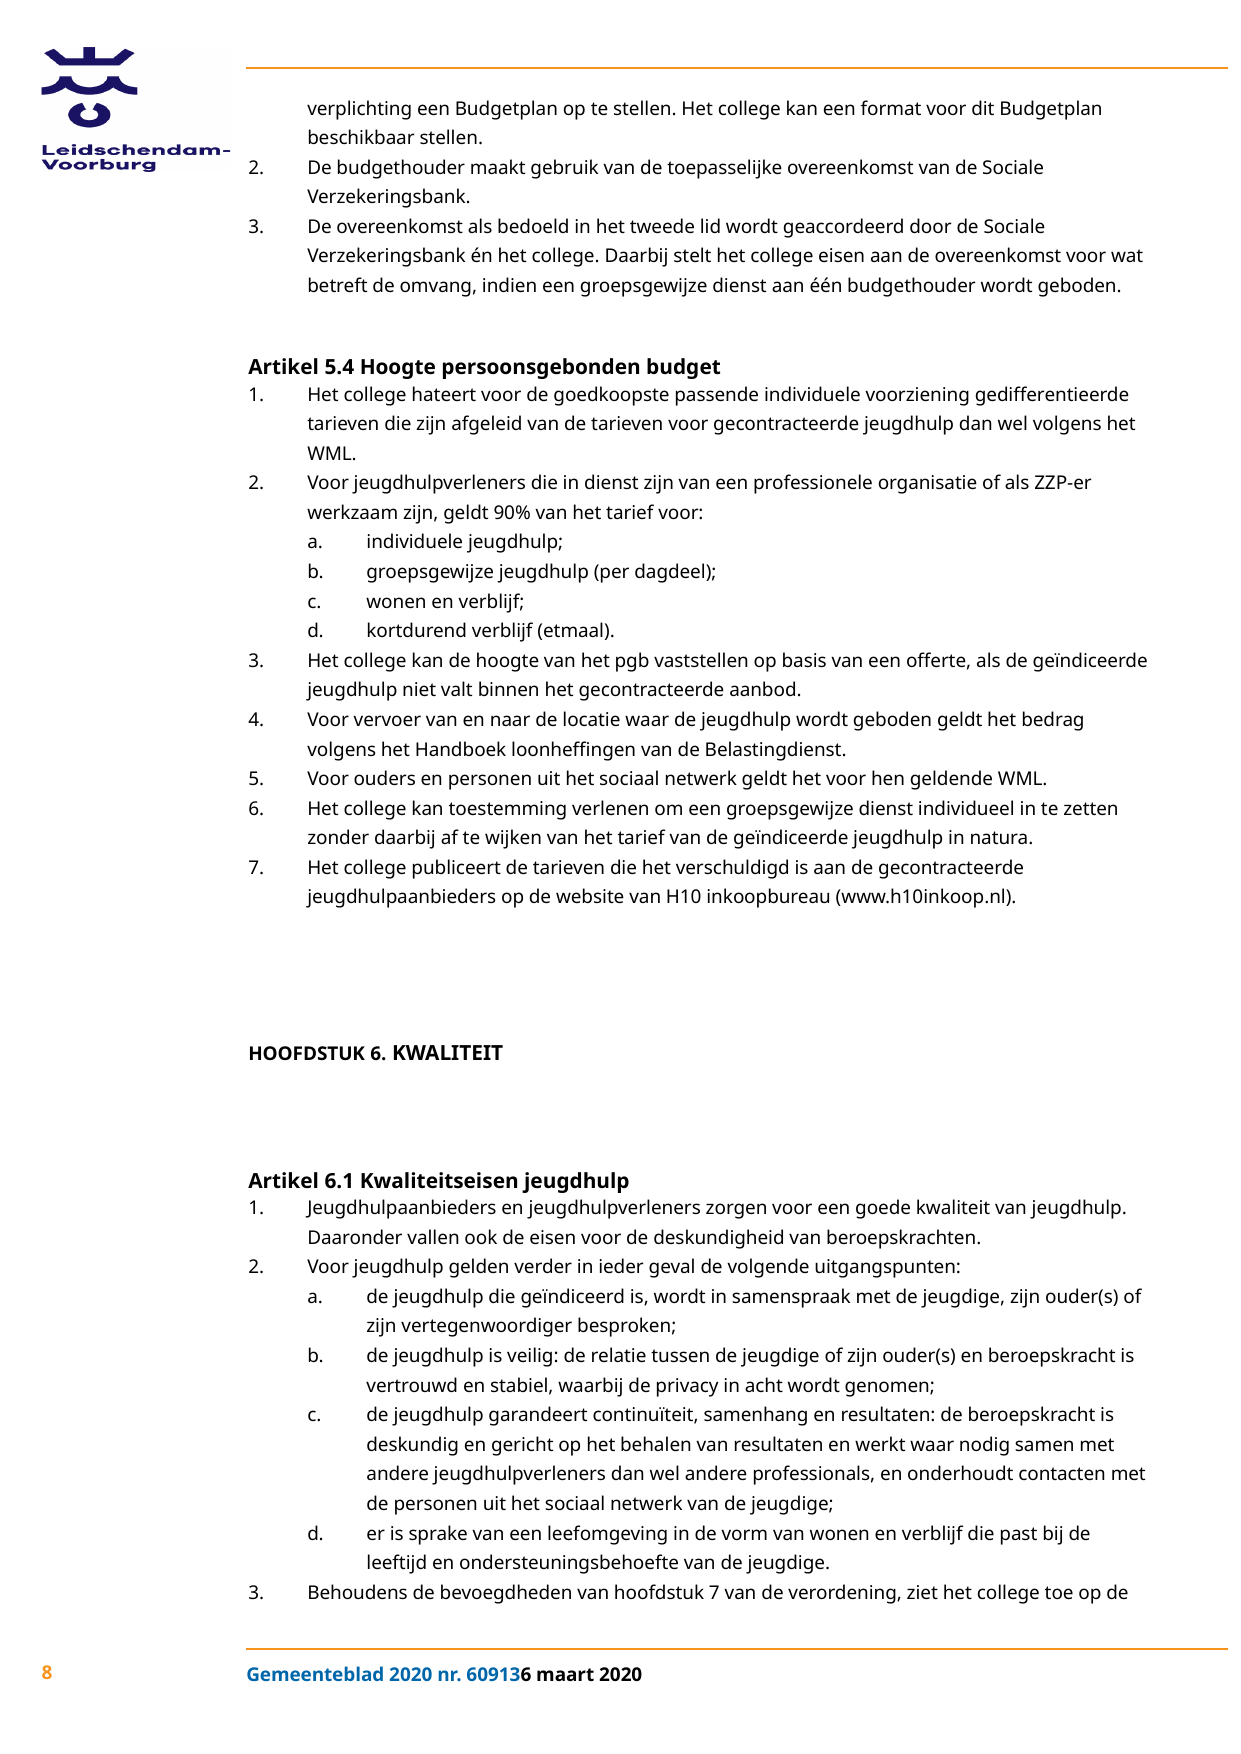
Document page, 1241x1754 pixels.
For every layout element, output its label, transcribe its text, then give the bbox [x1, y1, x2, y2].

list Het college publiceert de tarieven die het verschuldigd is aan de gecontracteerde jeugdhulpaanbieders op de website van H10 inkoopbureau (www.h10inkoop.nl). [248, 854, 1152, 909]
list wonen en verblijf; [307, 588, 1152, 613]
list Het college hateert voor de goedkoopste passende individuele voorziening gedifferentieerde tarieven die zijn afgeleid van de tarieven voor gecontracteerde jeugdhulp dan wel volgens het WML. [248, 381, 1152, 466]
list Jeugdhulpaanbieders en jeugdhulpverleners zorgen voor een goede kwaliteit van jeugdhulp. Daaronder vallen ook de eisen voor de deskundigheid van beroepskrachten. [248, 1194, 1152, 1249]
list de jeugdhulp is veilig: de relatie tussen de jeugdige of zijn ouder(s) en beroepskracht is vertrouwd en stabiel, waarbij de privacy in acht wordt genomen; [307, 1342, 1152, 1397]
list Voor vervoer van en naar de locatie waar de jeugdhulp wordt geboden geldt het bedrag volgens het Handboek loonheffingen van de Belastingdienst. [248, 706, 1152, 761]
list Voor jeugdhulpverleners die in dienst zijn van een professionele organisatie of als ZZP-er werkzaam zijn, geldt 90% van het tarief voor: [248, 469, 1152, 525]
text HOOFDSTUK 6. KWALITEIT [248, 1038, 1152, 1066]
list individuele jeugdhulp; [307, 529, 1152, 554]
list Het college kan toestemming verlenen om een groepsgewijze dienst individueel in te zetten zonder daarbij af te wijken van het tarief van de geïndiceerde jeugdhulp in natura. [248, 795, 1152, 850]
picture [41, 47, 231, 172]
list de jeugdhulp die geïndiceerd is, wordt in samenspraak met de jeugdige, zijn ouder(s) of zijn vertegenwoordiger besproken; [307, 1283, 1152, 1338]
list De budgethouder maakt gebruik van de toepasselijke overeenkomst van de Sociale Verzekeringsbank. [248, 154, 1152, 209]
list de jeugdhulp garandeert continuïteit, samenhang en resultaten: de beroepskracht is deskundig en gericht op het behalen van resultaten en werkt waar nodig samen met andere jeugdhulpverleners dan wel andere professionals, en onderhoudt contacten met de personen uit het sociaal netwerk van de jeugdige; [307, 1401, 1152, 1516]
list Behoudens de bevoegdheden van hoofdstuk 7 van de verordening, ziet het college toe op de [248, 1579, 1152, 1604]
list verplichting een Budgetplan op te stellen. Het college kan een format voor dit Budgetplan beschikbaar stellen. [248, 95, 1152, 150]
list er is sprake van een leefomgeving in de vorm van wonen en verblijf die past bij de leeftijd en ondersteuningsbehoefte van de jeugdige. [307, 1520, 1152, 1575]
list Het college kan de hoogte van het pgb vaststellen op basis van een offerte, als de geïndiceerde jeugdhulp niet valt binnen het gecontracteerde aanbod. [248, 647, 1152, 702]
list kortdurend verblijf (etmaal). [307, 617, 1152, 643]
list groepsgewijze jeugdhulp (per dagdeel); [307, 558, 1152, 584]
list Voor jeugdhulp gelden verder in ieder geval de volgende uitgangspunten: [248, 1253, 1152, 1279]
text Artikel 6.1 Kwaliteitseisen jeugdhulp [248, 1166, 1152, 1194]
list Voor ouders en personen uit het sociaal netwerk geldt het voor hen geldende WML. [248, 765, 1152, 791]
list De overeenkomst als bedoeld in het tweede lid wordt geaccordeerd door de Sociale Verzekeringsbank én het college. Daarbij stelt het college eisen aan de overeenkomst voor wat betreft de omvang, indien een groepsgewijze dienst aan één budgethouder wordt geboden. [248, 213, 1152, 298]
text Artikel 5.4 Hoogte persoonsgebonden budget [248, 352, 1152, 381]
